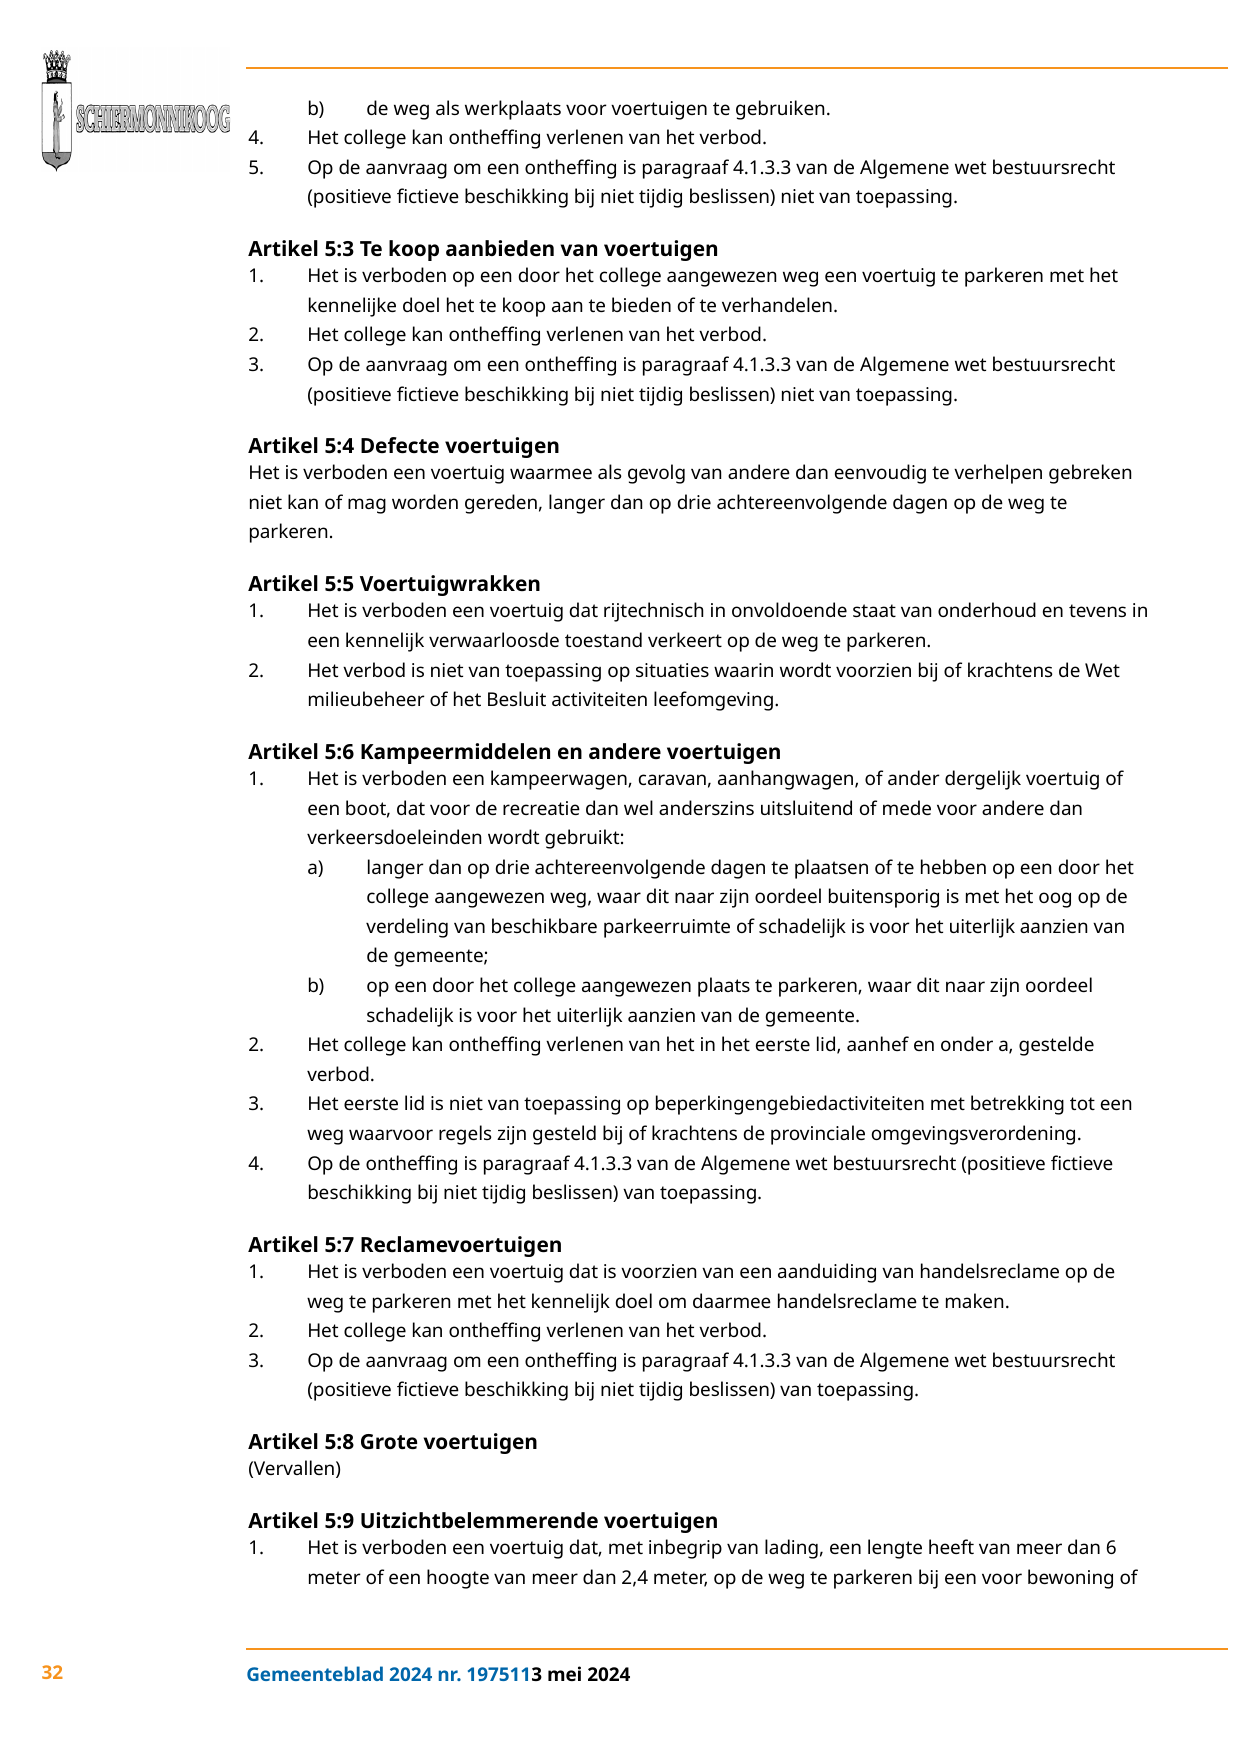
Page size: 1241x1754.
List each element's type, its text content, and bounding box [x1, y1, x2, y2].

list Het is verboden op een door het college aangewezen weg een voertuig te parkeren met het kennelijke doel het te koop aan te bieden of te verhandelen. [248, 262, 1152, 318]
text Artikel 5:3 Te koop aanbieden van voertuigen [248, 234, 1152, 262]
list Het is verboden een voertuig dat rijtechnisch in onvoldoende staat van onderhoud en tevens in een kennelijk verwaarloosde toestand verkeert op de weg te parkeren. [248, 598, 1152, 653]
list Op de ontheffing is paragraaf 4.1.3.3 van de Algemene wet bestuursrecht (positieve fictieve beschikking bij niet tijdig beslissen) van toepassing. [248, 1150, 1152, 1205]
list de weg als werkplaats voor voertuigen te gebruiken. [307, 95, 1152, 121]
text Artikel 5:5 Voertuigwrakken [248, 569, 1152, 598]
list Het verbod is niet van toepassing op situaties waarin wordt voorzien bij of krachtens de Wet milieubeheer of het Besluit activiteiten leefomgeving. [248, 657, 1152, 712]
text Artikel 5:4 Defecte voertuigen [248, 431, 1152, 459]
text (Vervallen) [248, 1455, 1152, 1481]
list Het college kan ontheffing verlenen van het verbod. [248, 124, 1152, 150]
text Artikel 5:7 Reclamevoertuigen [248, 1230, 1152, 1258]
list Het is verboden een voertuig dat is voorzien van een aanduiding van handelsreclame op de weg te parkeren met het kennelijk doel om daarmee handelsreclame te maken. [248, 1258, 1152, 1313]
list Het college kan ontheffing verlenen van het verbod. [248, 1317, 1152, 1343]
list Het college kan ontheffing verlenen van het verbod. [248, 322, 1152, 347]
text Artikel 5:9 Uitzichtbelemmerende voertuigen [248, 1506, 1152, 1534]
picture [41, 47, 231, 172]
list Het is verboden een kampeerwagen, caravan, aanhangwagen, of ander dergelijk voertuig of een boot, dat voor de recreatie dan wel anderszins uitsluitend of mede voor andere dan verkeersdoeleinden wordt gebruikt: [248, 765, 1152, 850]
list Het is verboden een voertuig dat, met inbegrip van lading, een lengte heeft van meer dan 6 meter of een hoogte van meer dan 2,4 meter, op de weg te parkeren bij een voor bewoning of [248, 1534, 1152, 1589]
list Op de aanvraag om een ontheffing is paragraaf 4.1.3.3 van de Algemene wet bestuursrecht (positieve fictieve beschikking bij niet tijdig beslissen) niet van toepassing. [248, 351, 1152, 406]
list Het college kan ontheffing verlenen van het in het eerste lid, aanhef en onder a, gestelde verbod. [248, 1031, 1152, 1087]
list Het eerste lid is niet van toepassing op beperkingengebiedactiviteiten met betrekking tot een weg waarvoor regels zijn gesteld bij of krachtens de provinciale omgevingsverordening. [248, 1091, 1152, 1146]
text Artikel 5:8 Grote voertuigen [248, 1427, 1152, 1455]
list Op de aanvraag om een ontheffing is paragraaf 4.1.3.3 van de Algemene wet bestuursrecht (positieve fictieve beschikking bij niet tijdig beslissen) van toepassing. [248, 1347, 1152, 1402]
text Artikel 5:6 Kampeermiddelen en andere voertuigen [248, 737, 1152, 765]
list langer dan op drie achtereenvolgende dagen te plaatsen of te hebben op een door het college aangewezen weg, waar dit naar zijn oordeel buitensporig is met het oog op de verdeling van beschikbare parkeerruimte of schadelijk is voor het uiterlijk aanzien van de gemeente; [307, 854, 1152, 968]
list op een door het college aangewezen plaats te parkeren, waar dit naar zijn oordeel schadelijk is voor het uiterlijk aanzien van de gemeente. [307, 972, 1152, 1028]
list Op de aanvraag om een ontheffing is paragraaf 4.1.3.3 van de Algemene wet bestuursrecht (positieve fictieve beschikking bij niet tijdig beslissen) niet van toepassing. [248, 154, 1152, 209]
text Het is verboden een voertuig waarmee als gevolg van andere dan eenvoudig te verhelpen gebreken niet kan of mag worden gereden, langer dan op drie achtereenvolgende dagen op de weg te parkeren. [248, 459, 1152, 544]
